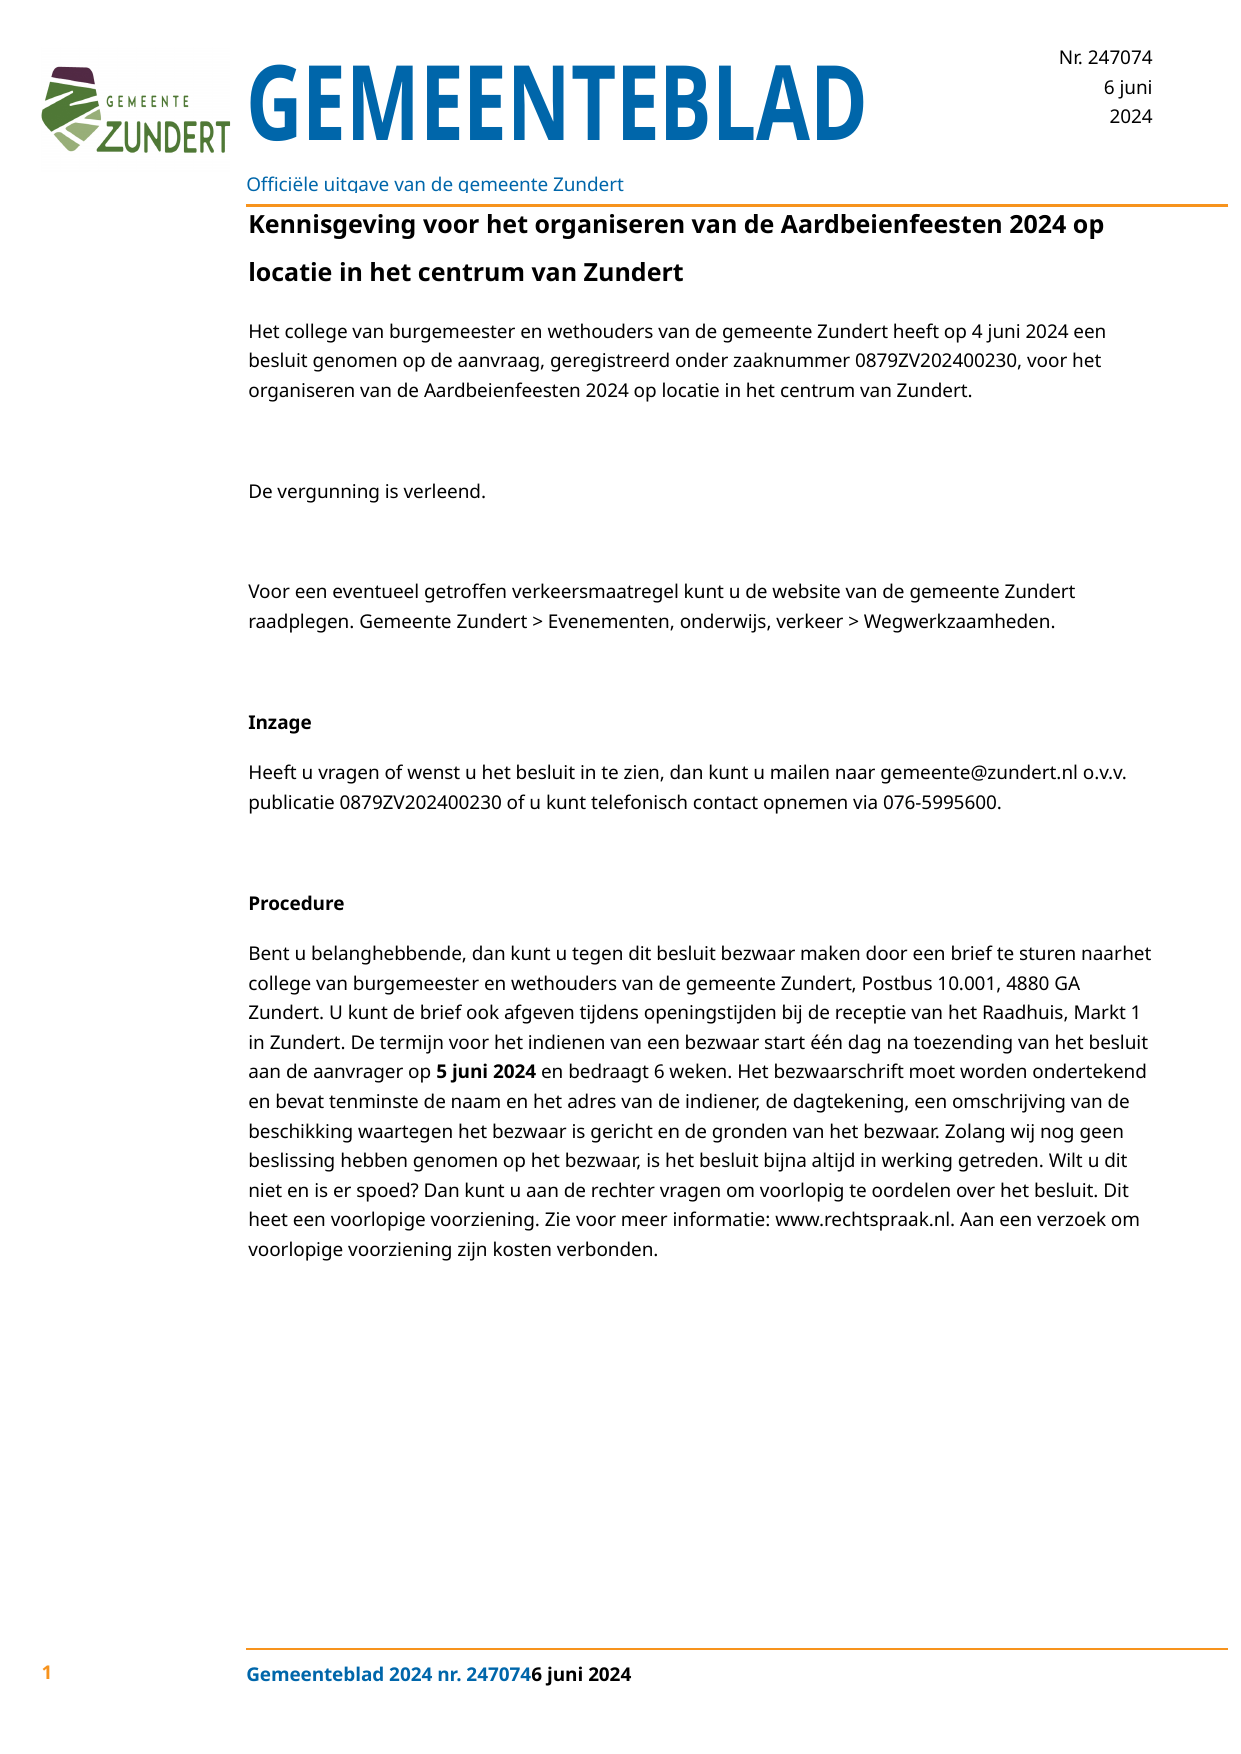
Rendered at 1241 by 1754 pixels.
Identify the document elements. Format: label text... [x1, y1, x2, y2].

text Heeft u vragen of wenst u het besluit in te zien, dan kunt u mailen naar gemeente@zundert.nl o.v.v. publicatie 0879ZV202400230 of u kunt telefonisch contact opnemen via 076-5995600. [248, 759, 1152, 815]
text Kennisgeving voor het organiseren van de Aardbeienfeesten 2024 op locatie in het centrum van Zundert [248, 207, 1152, 288]
text Het college van burgemeester en wethouders van de gemeente Zundert heeft op 4 juni 2024 een besluit genomen op de aanvraag, geregistreerd onder zaaknummer 0879ZV202400230, voor het organiseren van de Aardbeienfeesten 2024 op locatie in het centrum van Zundert. [248, 318, 1152, 403]
text Procedure [248, 890, 1152, 916]
text Inzage [248, 709, 1152, 735]
text De vergunning is verleend. [248, 478, 1152, 504]
text Voor een eventueel getroffen verkeersmaatregel kunt u de website van de gemeente Zundert raadplegen. Gemeente Zundert > Evenementen, onderwijs, verkeer > Wegwerkzaamheden. [248, 579, 1152, 634]
picture [41, 47, 231, 172]
text Bent u belanghebbende, dan kunt u tegen dit besluit bezwaar maken door een brief te sturen naarhet college van burgemeester en wethouders van de gemeente Zundert, Postbus 10.001, 4880 GA Zundert. U kunt de brief ook afgeven tijdens openingstijden bij de receptie van het Raadhuis, Markt 1 in Zundert. De termijn voor het indienen van een bezwaar start één dag na toezending van het besluit aan de aanvrager op 5 juni 2024 en bedraagt 6 weken. Het bezwaarschrift moet worden ondertekend en bevat tenminste de naam en het adres van de indiener, de dagtekening, een omschrijving van de beschikking waartegen het bezwaar is gericht en de gronden van het bezwaar. Zolang wij nog geen beslissing hebben genomen op het bezwaar, is het besluit bijna altijd in werking getreden. Wilt u dit niet en is er spoed? Dan kunt u aan de rechter vragen om voorlopig te oordelen over het besluit. Dit heet een voorlopige voorziening. Zie voor meer informatie: www.rechtspraak.nl. Aan een verzoek om voorlopige voorziening zijn kosten verbonden. [248, 940, 1152, 1262]
